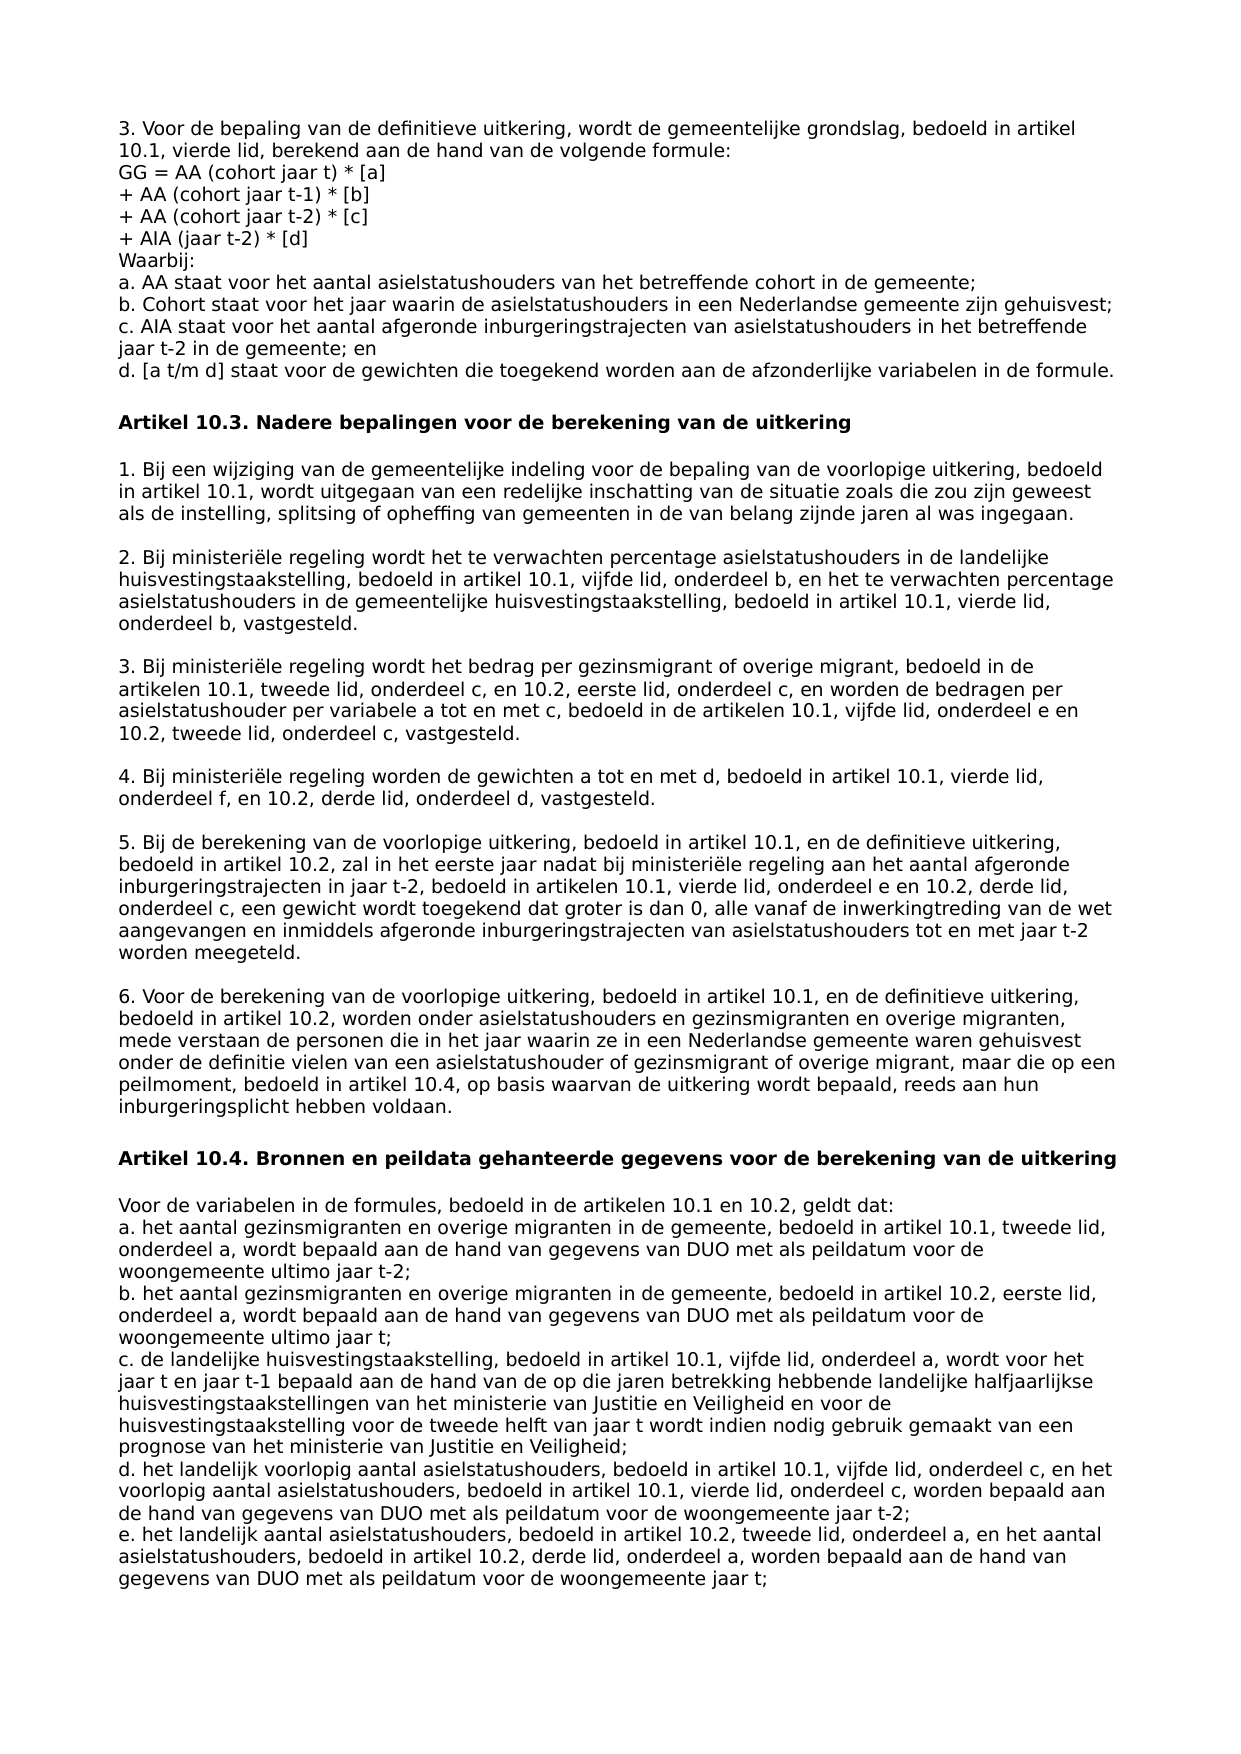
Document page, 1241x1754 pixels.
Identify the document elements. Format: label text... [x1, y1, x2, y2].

text GG = AA (cohort jaar t) * [a] [118, 162, 1122, 184]
subtitle Artikel 10.4. Bronnen en peildata gehanteerde gegevens voor de berekening van de uitkering [118, 1148, 1122, 1170]
text c. AIA staat voor het aantal afgeronde inburgeringstrajecten van asielstatushouders in het betreffende jaar t-2 in de gemeente; en [118, 316, 1122, 360]
text 3. Voor de bepaling van de definitieve uitkering, wordt de gemeentelijke grondslag, bedoeld in artikel 10.1, vierde lid, berekend aan de hand van de volgende formule: [118, 118, 1122, 162]
text a. AA staat voor het aantal asielstatushouders van het betreffende cohort in de gemeente; [118, 272, 1122, 294]
text d. het landelijk voorlopig aantal asielstatushouders, bedoeld in artikel 10.1, vijfde lid, onderdeel c, en het voorlopig aantal asielstatushouders, bedoeld in artikel 10.1, vierde lid, onderdeel c, worden bepaald aan de hand van gegevens van DUO met als peildatum voor de woongemeente jaar t-2; [118, 1458, 1122, 1524]
text b. het aantal gezinsmigranten en overige migranten in de gemeente, bedoeld in artikel 10.2, eerste lid, onderdeel a, wordt bepaald aan de hand van gegevens van DUO met als peildatum voor de woongemeente ultimo jaar t; [118, 1283, 1122, 1348]
text a. het aantal gezinsmigranten en overige migranten in de gemeente, bedoeld in artikel 10.1, tweede lid, onderdeel a, wordt bepaald aan de hand van gegevens van DUO met als peildatum voor de woongemeente ultimo jaar t-2; [118, 1217, 1122, 1283]
text 6. Voor de berekening van de voorlopige uitkering, bedoeld in artikel 10.1, en de definitieve uitkering, bedoeld in artikel 10.2, worden onder asielstatushouders en gezinsmigranten en overige migranten, mede verstaan de personen die in het jaar waarin ze in een Nederlandse gemeente waren gehuisvest onder de definitie vielen van een asielstatushouder of gezinsmigrant of overige migrant, maar die op een peilmoment, bedoeld in artikel 10.4, op basis waarvan de uitkering wordt bepaald, reeds aan hun inburgeringsplicht hebben voldaan. [118, 986, 1122, 1118]
text d. [a t/m d] staat voor de gewichten die toegekend worden aan de afzonderlijke variabelen in de formule. [118, 360, 1122, 382]
text + AA (cohort jaar t-2) * [c] [118, 206, 1122, 228]
text 4. Bij ministeriële regeling worden de gewichten a tot en met d, bedoeld in artikel 10.1, vierde lid, onderdeel f, en 10.2, derde lid, onderdeel d, vastgesteld. [118, 766, 1122, 810]
text c. de landelijke huisvestingstaakstelling, bedoeld in artikel 10.1, vijfde lid, onderdeel a, wordt voor het jaar t en jaar t-1 bepaald aan de hand van de op die jaren betrekking hebbende landelijke halfjaarlijkse huisvestingstaakstellingen van het ministerie van Justitie en Veiligheid en voor de huisvestingstaakstelling voor de tweede helft van jaar t wordt indien nodig gebruik gemaakt van een prognose van het ministerie van Justitie en Veiligheid; [118, 1348, 1122, 1458]
text 2. Bij ministeriële regeling wordt het te verwachten percentage asielstatushouders in de landelijke huisvestingstaakstelling, bedoeld in artikel 10.1, vijfde lid, onderdeel b, en het te verwachten percentage asielstatushouders in de gemeentelijke huisvestingstaakstelling, bedoeld in artikel 10.1, vierde lid, onderdeel b, vastgesteld. [118, 547, 1122, 634]
text Waarbij: [118, 250, 1122, 272]
text 5. Bij de berekening van de voorlopige uitkering, bedoeld in artikel 10.1, en de definitieve uitkering, bedoeld in artikel 10.2, zal in het eerste jaar nadat bij ministeriële regeling aan het aantal afgeronde inburgeringstrajecten in jaar t-2, bedoeld in artikelen 10.1, vierde lid, onderdeel e en 10.2, derde lid, onderdeel c, een gewicht wordt toegekend dat groter is dan 0, alle vanaf de inwerkingtreding van de wet aangevangen en inmiddels afgeronde inburgeringstrajecten van asielstatushouders tot en met jaar t-2 worden meegeteld. [118, 832, 1122, 964]
text b. Cohort staat voor het jaar waarin de asielstatushouders in een Nederlandse gemeente zijn gehuisvest; [118, 294, 1122, 316]
subtitle Artikel 10.3. Nadere bepalingen voor de berekening van de uitkering [118, 412, 1122, 434]
text 3. Bij ministeriële regeling wordt het bedrag per gezinsmigrant of overige migrant, bedoeld in de artikelen 10.1, tweede lid, onderdeel c, en 10.2, eerste lid, onderdeel c, en worden de bedragen per asielstatushouder per variabele a tot en met c, bedoeld in de artikelen 10.1, vijfde lid, onderdeel e en 10.2, tweede lid, onderdeel c, vastgesteld. [118, 656, 1122, 744]
text + AA (cohort jaar t-1) * [b] [118, 184, 1122, 206]
text + AIA (jaar t-2) * [d] [118, 228, 1122, 250]
text 1. Bij een wijziging van de gemeentelijke indeling voor de bepaling van de voorlopige uitkering, bedoeld in artikel 10.1, wordt uitgegaan van een redelijke inschatting van de situatie zoals die zou zijn geweest als de instelling, splitsing of opheffing van gemeenten in de van belang zijnde jaren al was ingegaan. [118, 459, 1122, 525]
text e. het landelijk aantal asielstatushouders, bedoeld in artikel 10.2, tweede lid, onderdeel a, en het aantal asielstatushouders, bedoeld in artikel 10.2, derde lid, onderdeel a, worden bepaald aan de hand van gegevens van DUO met als peildatum voor de woongemeente jaar t; [118, 1524, 1122, 1590]
text Voor de variabelen in de formules, bedoeld in de artikelen 10.1 en 10.2, geldt dat: [118, 1195, 1122, 1217]
